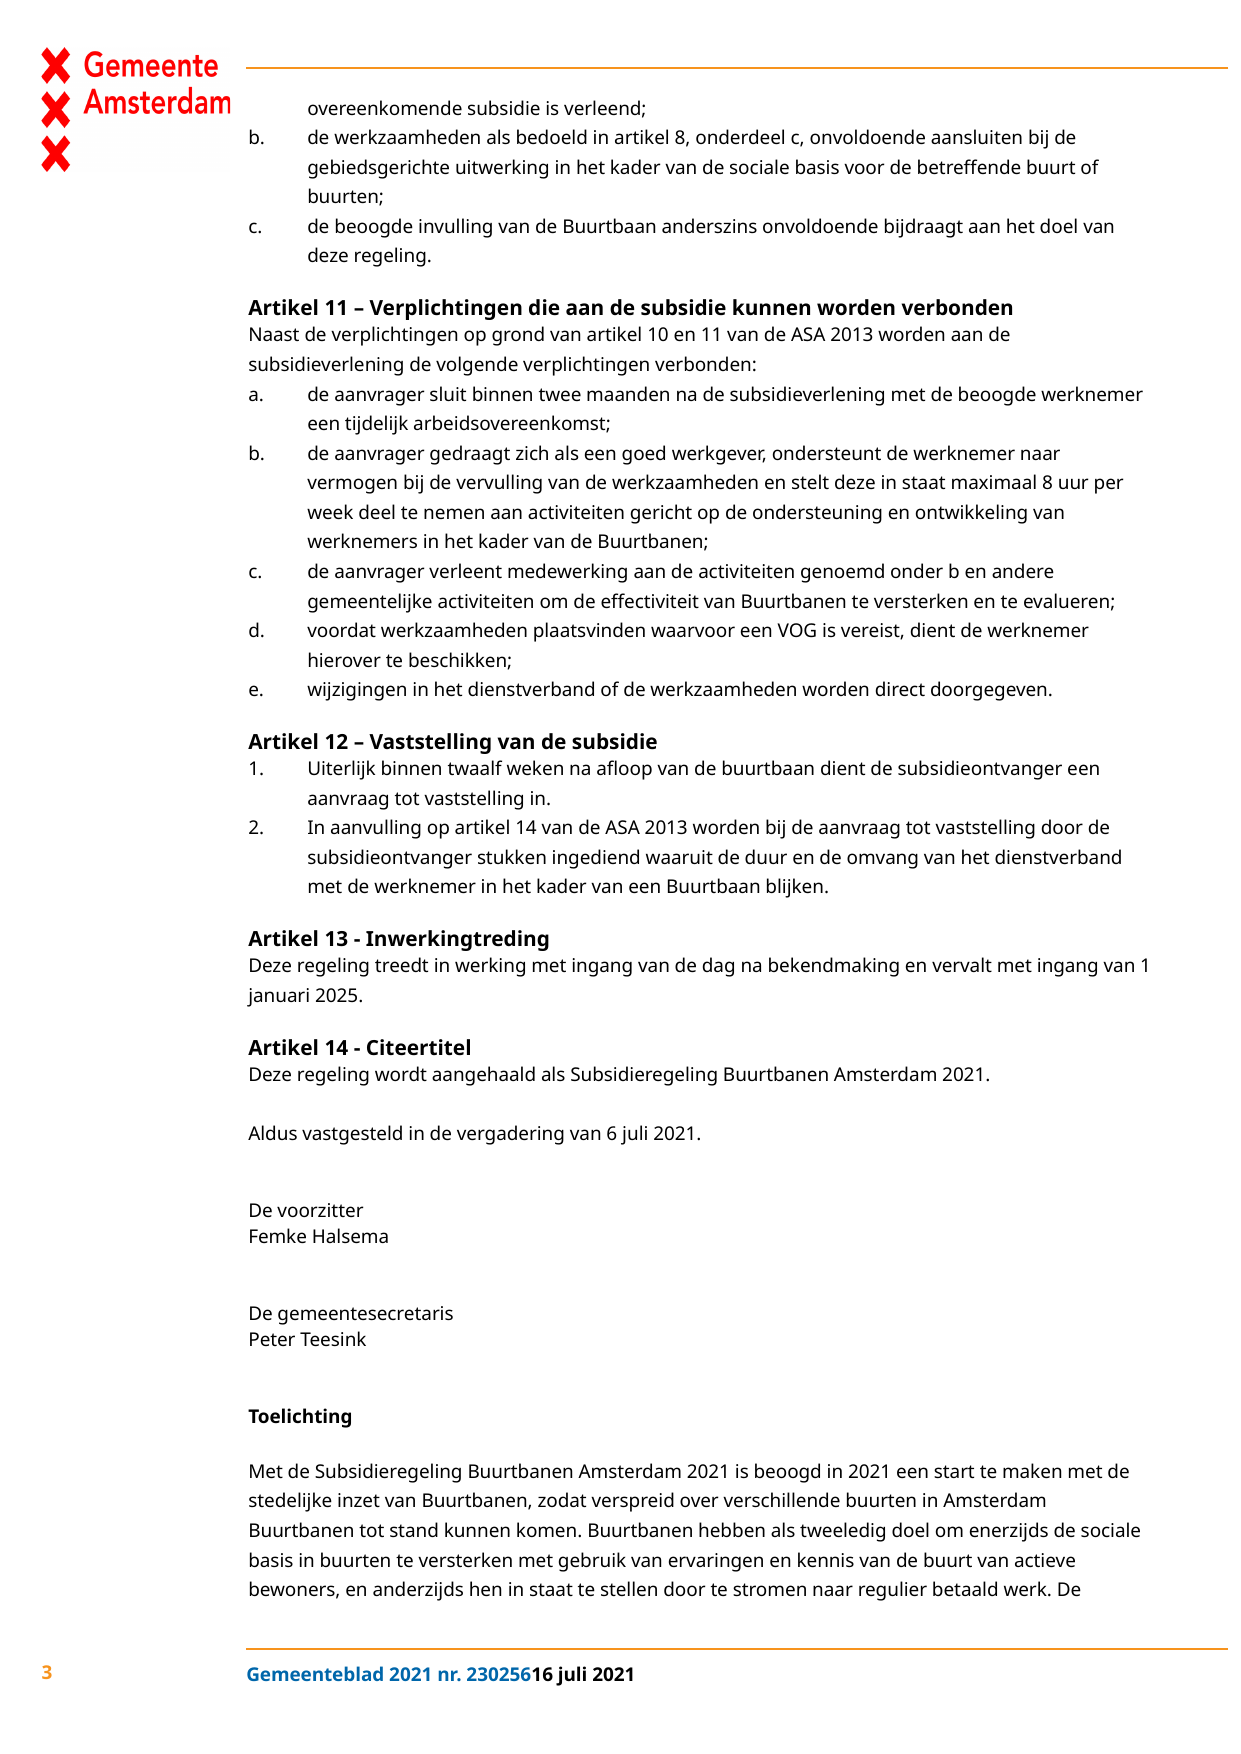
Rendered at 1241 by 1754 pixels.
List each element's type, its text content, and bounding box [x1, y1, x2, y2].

list de aanvrager verleent medewerking aan de activiteiten genoemd onder b en andere gemeentelijke activiteiten om de effectiviteit van Buurtbanen te versterken en te evalueren; [248, 558, 1152, 613]
text Artikel 13 - Inwerkingtreding [248, 924, 1152, 953]
text Deze regeling wordt aangehaald als Subsidieregeling Buurtbanen Amsterdam 2021. [248, 1061, 1152, 1087]
text De gemeentesecretaris [248, 1300, 1152, 1326]
text De voorzitter [248, 1197, 1152, 1223]
text Artikel 12 – Vaststelling van de subsidie [248, 727, 1152, 755]
list de aanvrager gedraagt zich als een goed werkgever, ondersteunt de werknemer naar vermogen bij de vervulling van de werkzaamheden en stelt deze in staat maximaal 8 uur per week deel te nemen aan activiteiten gericht op de ondersteuning en ontwikkeling van werknemers in het kader van de Buurtbanen; [248, 440, 1152, 554]
text Aldus vastgesteld in de vergadering van 6 juli 2021. [248, 1120, 1152, 1146]
text Naast de verplichtingen op grond van artikel 10 en 11 van de ASA 2013 worden aan de subsidieverlening de volgende verplichtingen verbonden: [248, 322, 1152, 377]
list wijzigingen in het dienstverband of de werkzaamheden worden direct doorgegeven. [248, 677, 1152, 702]
text Peter Teesink [248, 1326, 1152, 1352]
list de werkzaamheden als bedoeld in artikel 8, onderdeel c, onvoldoende aansluiten bij de gebiedsgerichte uitwerking in het kader van de sociale basis voor de betreffende buurt of buurten; [248, 124, 1152, 209]
list In aanvulling op artikel 14 van de ASA 2013 worden bij de aanvraag tot vaststelling door de subsidieontvanger stukken ingediend waaruit de duur en de omvang van het dienstverband met de werknemer in het kader van een Buurtbaan blijken. [248, 814, 1152, 899]
text Deze regeling treedt in werking met ingang van de dag na bekendmaking en vervalt met ingang van 1 januari 2025. [248, 953, 1152, 1008]
text Femke Halsema [248, 1223, 1152, 1249]
text Artikel 14 - Citeertitel [248, 1033, 1152, 1061]
text Toelichting [248, 1403, 1152, 1429]
list de beoogde invulling van de Buurtbaan anderszins onvoldoende bijdraagt aan het doel van deze regeling. [248, 213, 1152, 268]
list voordat werkzaamheden plaatsvinden waarvoor een VOG is vereist, dient de werknemer hierover te beschikken; [248, 617, 1152, 673]
list Uiterlijk binnen twaalf weken na afloop van de buurtbaan dient de subsidieontvanger een aanvraag tot vaststelling in. [248, 755, 1152, 811]
list de aanvrager sluit binnen twee maanden na de subsidieverlening met de beoogde werknemer een tijdelijk arbeidsovereenkomst; [248, 381, 1152, 436]
picture [41, 47, 231, 172]
text Artikel 11 – Verplichtingen die aan de subsidie kunnen worden verbonden [248, 293, 1152, 322]
text Met de Subsidieregeling Buurtbanen Amsterdam 2021 is beoogd in 2021 een start te maken met de stedelijke inzet van Buurtbanen, zodat verspreid over verschillende buurten in Amsterdam Buurtbanen tot stand kunnen komen. Buurtbanen hebben als tweeledig doel om enerzijds de sociale basis in buurten te versterken met gebruik van ervaringen en kennis van de buurt van actieve bewoners, en anderzijds hen in staat te stellen door te stromen naar regulier betaald werk. De [248, 1458, 1152, 1602]
list overeenkomende subsidie is verleend; [248, 95, 1152, 121]
